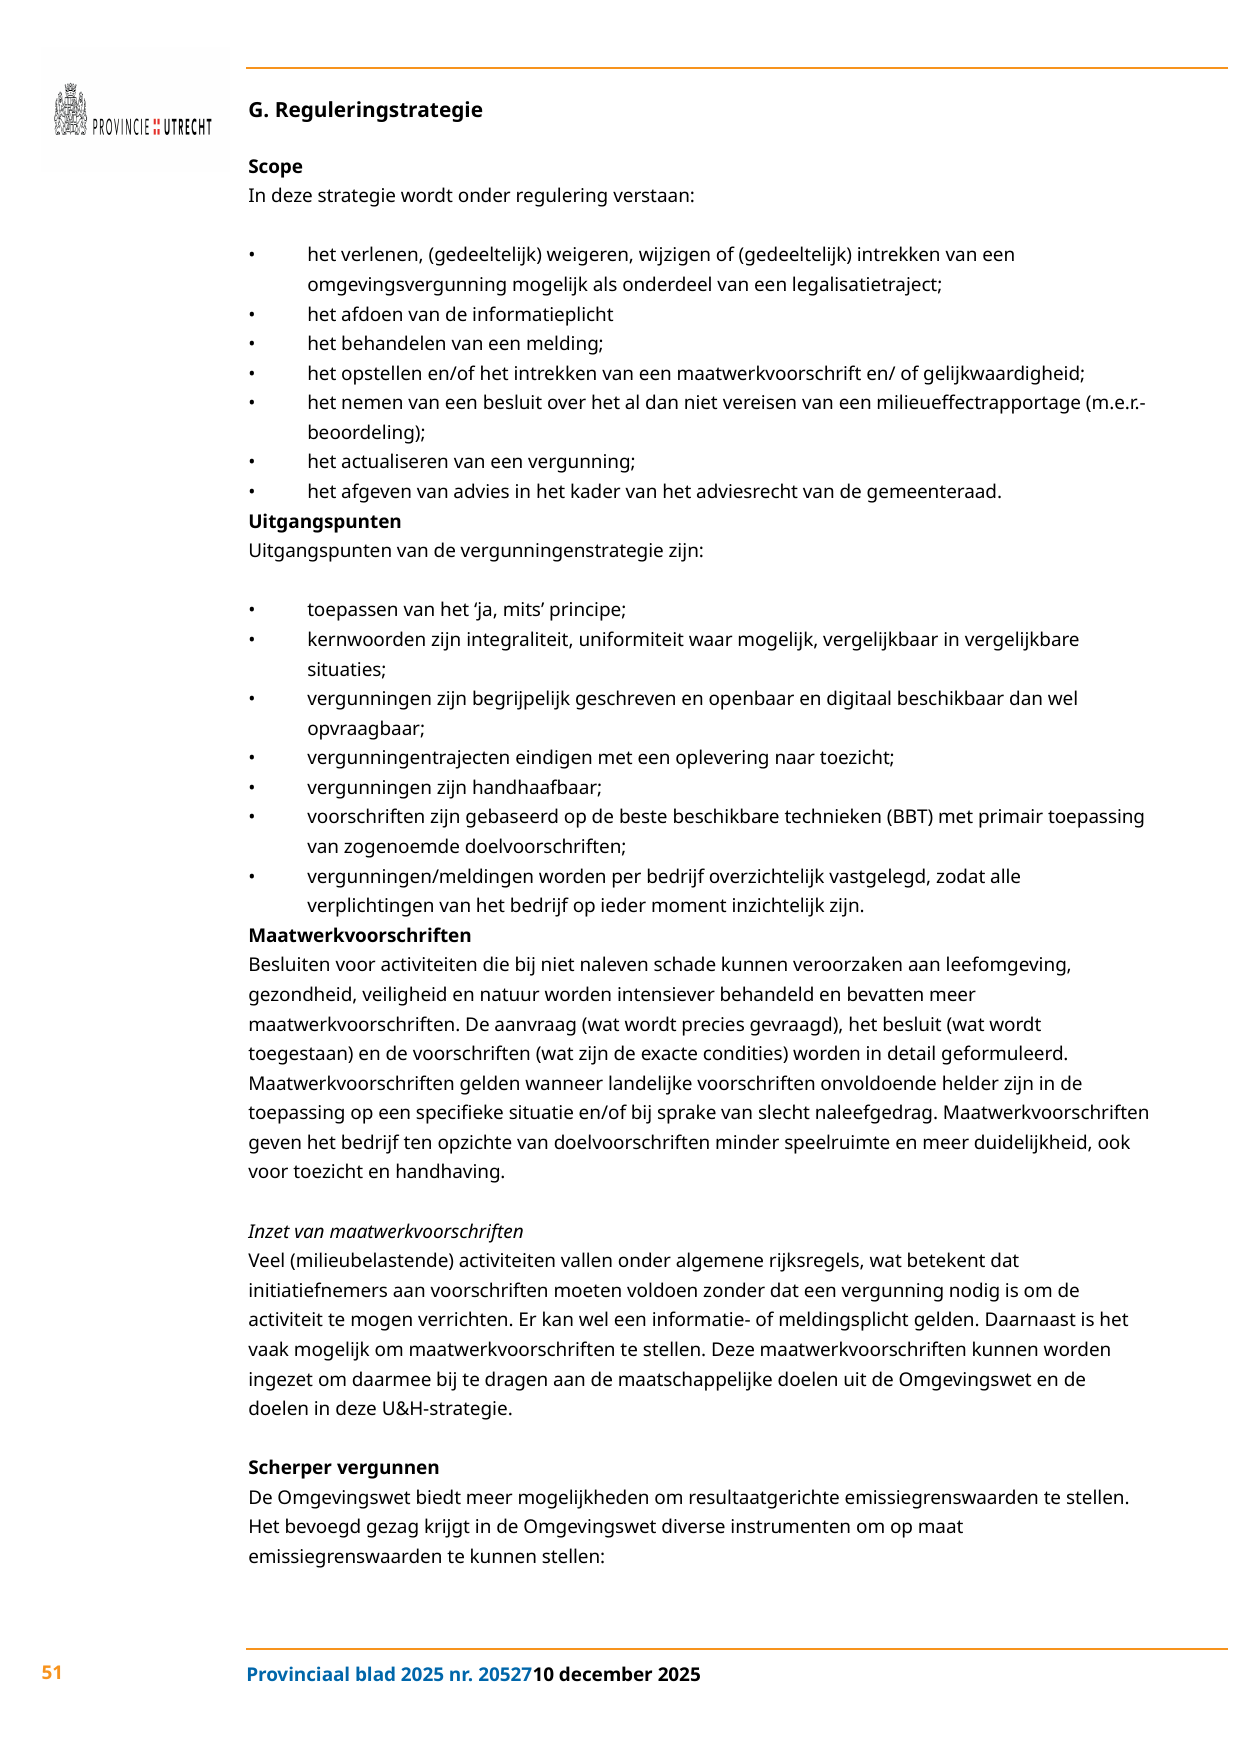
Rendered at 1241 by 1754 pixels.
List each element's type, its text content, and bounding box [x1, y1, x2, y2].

list het verlenen, (gedeeltelijk) weigeren, wijzigen of (gedeeltelijk) intrekken van een omgevingsvergunning mogelijk als onderdeel van een legalisatietraject; [248, 242, 1152, 297]
list het opstellen en/of het intrekken van een maatwerkvoorschrift en/ of gelijkwaardigheid; [248, 360, 1152, 386]
list voorschriften zijn gebaseerd op de beste beschikbare technieken (BBT) met primair toepassing van zogenoemde doelvoorschriften; [248, 804, 1152, 859]
list vergunningen zijn handhaafbaar; [248, 774, 1152, 800]
list vergunningen zijn begrijpelijk geschreven en openbaar en digitaal beschikbaar dan wel opvraagbaar; [248, 685, 1152, 741]
text G. Reguleringstrategie [248, 95, 1152, 123]
list toepassen van het ‘ja, mits’ principe; [248, 597, 1152, 622]
list kernwoorden zijn integraliteit, uniformiteit waar mogelijk, vergelijkbaar in vergelijkbare situaties; [248, 626, 1152, 682]
text Scope [248, 153, 1152, 179]
list het afdoen van de informatieplicht [248, 301, 1152, 327]
text Besluiten voor activiteiten die bij niet naleven schade kunnen veroorzaken aan leefomgeving, gezondheid, veiligheid en natuur worden intensiever behandeld en bevatten meer maatwerkvoorschriften. De aanvraag (wat wordt precies gevraagd), het besluit (wat wordt toegestaan) en de voorschriften (wat zijn de exacte condities) worden in detail geformuleerd. Maatwerkvoorschriften gelden wanneer landelijke voorschriften onvoldoende helder zijn in de toepassing op een specifieke situatie en/of bij sprake van slecht naleefgedrag. Maatwerkvoorschriften geven het bedrijf ten opzichte van doelvoorschriften minder speelruimte en meer duidelijkheid, ook voor toezicht en handhaving. [248, 952, 1152, 1184]
text Uitgangspunten van de vergunningenstrategie zijn: [248, 537, 1152, 563]
text Scherper vergunnen [248, 1454, 1152, 1480]
text Uitgangspunten [248, 508, 1152, 534]
text Veel (milieubelastende) activiteiten vallen onder algemene rijksregels, wat betekent dat initiatiefnemers aan voorschriften moeten voldoen zonder dat een vergunning nodig is om de activiteit te mogen verrichten. Er kan wel een informatie- of meldingsplicht gelden. Daarnaast is het vaak mogelijk om maatwerkvoorschriften te stellen. Deze maatwerkvoorschriften kunnen worden ingezet om daarmee bij te dragen aan de maatschappelijke doelen uit de Omgevingswet en de doelen in deze U&H-strategie. [248, 1247, 1152, 1421]
list het afgeven van advies in het kader van het adviesrecht van de gemeenteraad. [248, 478, 1152, 504]
picture [41, 47, 231, 172]
text Maatwerkvoorschriften [248, 922, 1152, 948]
list vergunningentrajecten eindigen met een oplevering naar toezicht; [248, 744, 1152, 770]
text De Omgevingswet biedt meer mogelijkheden om resultaatgerichte emissiegrenswaarden te stellen. Het bevoegd gezag krijgt in de Omgevingswet diverse instrumenten om op maat emissiegrenswaarden te kunnen stellen: [248, 1484, 1152, 1569]
list het actualiseren van een vergunning; [248, 449, 1152, 474]
list het behandelen van een melding; [248, 330, 1152, 356]
list het nemen van een besluit over het al dan niet vereisen van een milieueffectrapportage (m.e.r.-beoordeling); [248, 389, 1152, 445]
text In deze strategie wordt onder regulering verstaan: [248, 182, 1152, 208]
text Inzet van maatwerkvoorschriften [248, 1218, 1152, 1244]
list vergunningen/meldingen worden per bedrijf overzichtelijk vastgelegd, zodat alle verplichtingen van het bedrijf op ieder moment inzichtelijk zijn. [248, 863, 1152, 918]
